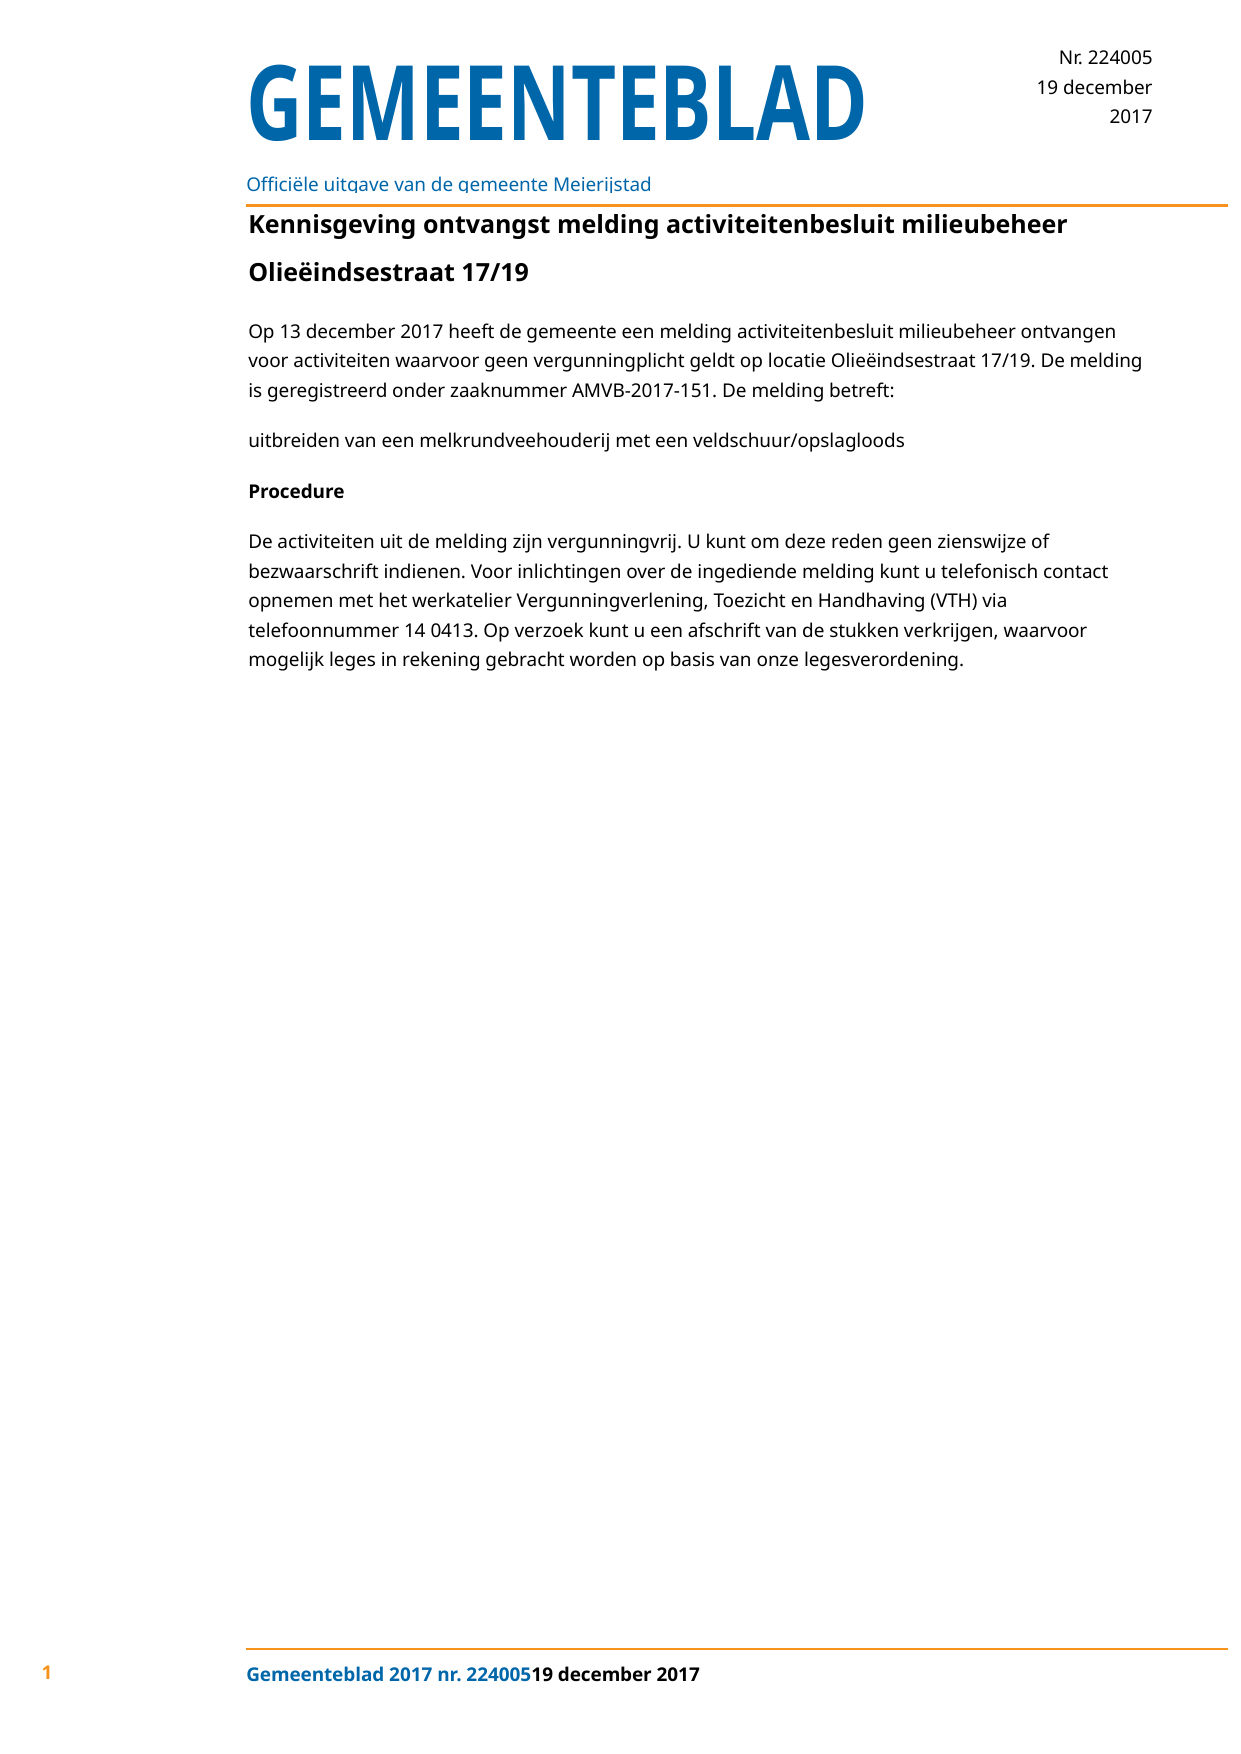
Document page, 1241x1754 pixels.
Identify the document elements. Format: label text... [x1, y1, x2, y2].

text Kennisgeving ontvangst melding activiteitenbesluit milieubeheer Olieëindsestraat 17/19 [248, 207, 1152, 288]
text Procedure [248, 478, 1152, 504]
text Op 13 december 2017 heeft de gemeente een melding activiteitenbesluit milieubeheer ontvangen voor activiteiten waarvoor geen vergunningplicht geldt op locatie Olieëindsestraat 17/19. De melding is geregistreerd onder zaaknummer AMVB-2017-151. De melding betreft: [248, 318, 1152, 403]
text uitbreiden van een melkrundveehouderij met een veldschuur/opslagloods [248, 427, 1152, 453]
picture [41, 47, 231, 172]
text De activiteiten uit de melding zijn vergunningvrij. U kunt om deze reden geen zienswijze of bezwaarschrift indienen. Voor inlichtingen over de ingediende melding kunt u telefonisch contact opnemen met het werkatelier Vergunningverlening, Toezicht en Handhaving (VTH) via telefoonnummer 14 0413. Op verzoek kunt u een afschrift van de stukken verkrijgen, waarvoor mogelijk leges in rekening gebracht worden op basis van onze legesverordening. [248, 528, 1152, 672]
